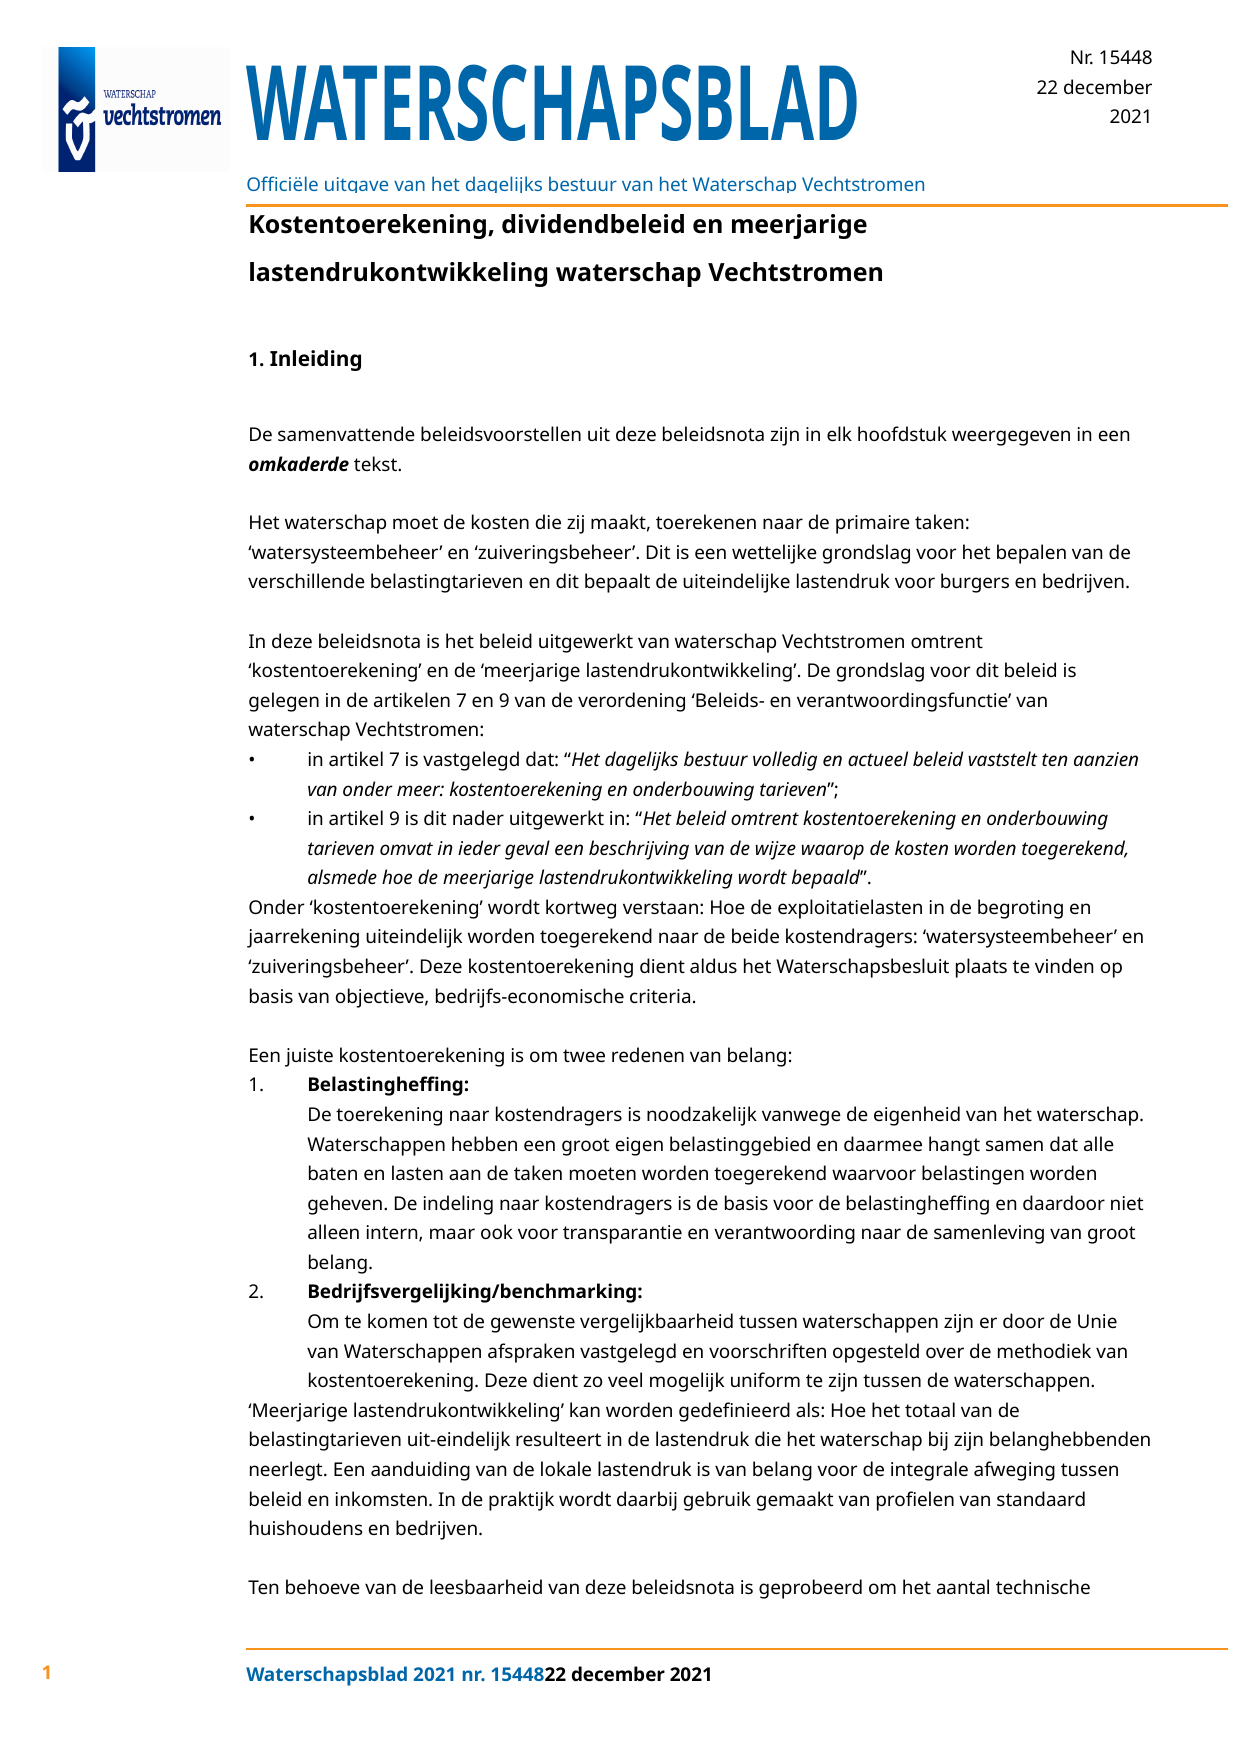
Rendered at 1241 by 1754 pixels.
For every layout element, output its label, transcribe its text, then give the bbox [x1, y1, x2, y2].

picture [41, 47, 231, 172]
text Onder ‘kostentoerekening’ wordt kortweg verstaan: Hoe de exploitatielasten in de begroting en jaarrekening uiteindelijk worden toegerekend naar de beide kostendragers: ‘watersysteembeheer’ en ‘zuiveringsbeheer’. Deze kostentoerekening dient aldus het Waterschapsbesluit plaats te vinden op basis van objectieve, bedrijfs-economische criteria. [248, 894, 1152, 1009]
text Ten behoeve van de leesbaarheid van deze beleidsnota is geprobeerd om het aantal technische [248, 1574, 1152, 1600]
list in artikel 9 is dit nader uitgewerkt in: “Het beleid omtrent kostentoerekening en onderbouwing tarieven omvat in ieder geval een beschrijving van de wijze waarop de kosten worden toegerekend, alsmede hoe de meerjarige lastendrukontwikkeling wordt bepaald”. [248, 805, 1152, 890]
list De toerekening naar kostendragers is noodzakelijk vanwege de eigenheid van het waterschap. Waterschappen hebben een groot eigen belastinggebied en daarmee hangt samen dat alle baten en lasten aan de taken moeten worden toegerekend waarvoor belastingen worden geheven. De indeling naar kostendragers is de basis voor de belastingheffing en daardoor niet alleen intern, maar ook voor transparantie en verantwoording naar de samenleving van groot belang. [248, 1101, 1152, 1275]
table_header De samenvattende beleidsvoorstellen uit deze beleidsnota zijn in elk hoofdstuk weergegeven in een omkaderde tekst. [248, 421, 1152, 477]
text Een juiste kostentoerekening is om twee redenen van belang: [248, 1042, 1152, 1068]
list Belastingheffing: [248, 1072, 1152, 1097]
text 1. Inleiding [248, 344, 1152, 372]
text Het waterschap moet de kosten die zij maakt, toerekenen naar de primaire taken: ‘watersysteembeheer’ en ‘zuiveringsbeheer’. Dit is een wettelijke grondslag voor het bepalen van de verschillende belastingtarieven en dit bepaalt de uiteindelijke lastendruk voor burgers en bedrijven. [248, 509, 1152, 594]
list Om te komen tot de gewenste vergelijkbaarheid tussen waterschappen zijn er door de Unie van Waterschappen afspraken vastgelegd en voorschriften opgesteld over de methodiek van kostentoerekening. Deze dient zo veel mogelijk uniform te zijn tussen de waterschappen. [248, 1308, 1152, 1393]
text ‘Meerjarige lastendrukontwikkeling’ kan worden gedefinieerd als: Hoe het totaal van de belastingtarieven uit-eindelijk resulteert in de lastendruk die het waterschap bij zijn belanghebbenden neerlegt. Een aanduiding van de lokale lastendruk is van belang voor de integrale afweging tussen beleid en inkomsten. In de praktijk wordt daarbij gebruik gemaakt van profielen van standaard huishoudens en bedrijven. [248, 1397, 1152, 1541]
list in artikel 7 is vastgelegd dat: “Het dagelijks bestuur volledig en actueel beleid vaststelt ten aanzien van onder meer: kostentoerekening en onderbouwing tarieven”; [248, 746, 1152, 802]
text Kostentoerekening, dividendbeleid en meerjarige lastendrukontwikkeling waterschap Vechtstromen [248, 207, 1152, 288]
text In deze beleidsnota is het beleid uitgewerkt van waterschap Vechtstromen omtrent ‘kostentoerekening’ en de ‘meerjarige lastendrukontwikkeling’. De grondslag voor dit beleid is gelegen in de artikelen 7 en 9 van de verordening ‘Beleids- en verantwoordingsfunctie’ van waterschap Vechtstromen: [248, 628, 1152, 742]
list Bedrijfsvergelijking/benchmarking: [248, 1279, 1152, 1304]
